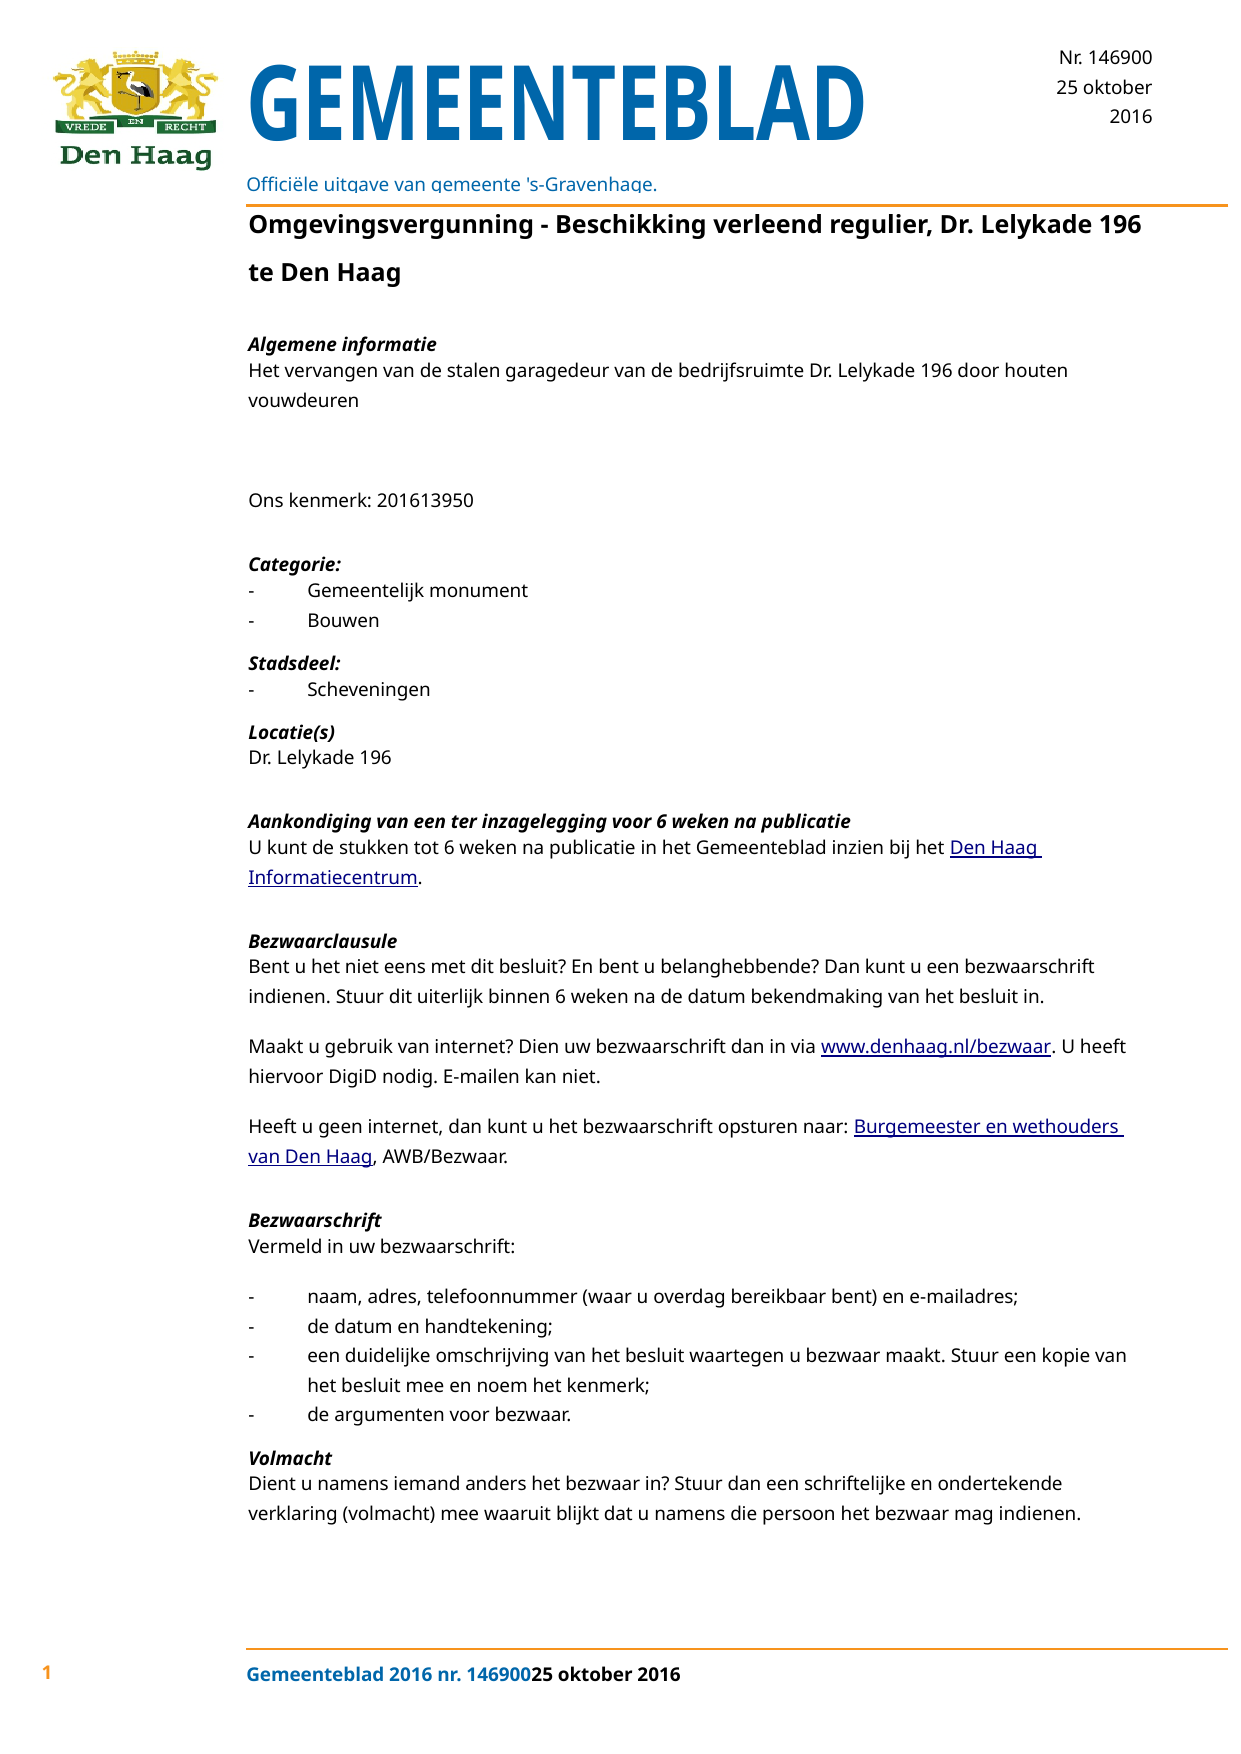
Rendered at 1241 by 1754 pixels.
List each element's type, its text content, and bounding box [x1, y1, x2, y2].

text Bezwaarclausule [248, 928, 1152, 953]
text U kunt de stukken tot 6 weken na publicatie in het Gemeenteblad inzien bij het Den Haag Informatiecentrum. [248, 834, 1152, 889]
picture [41, 47, 231, 172]
text Stadsdeel: [248, 650, 1152, 676]
list een duidelijke omschrijving van het besluit waartegen u bezwaar maakt. Stuur een kopie van het besluit mee en noem het kenmerk; [248, 1342, 1152, 1398]
text Heeft u geen internet, dan kunt u het bezwaarschrift opsturen naar: Burgemeester en wethouders van Den Haag, AWB/Bezwaar. [248, 1113, 1152, 1169]
text Vermeld in uw bezwaarschrift: [248, 1233, 1152, 1258]
text Categorie: [248, 552, 1152, 577]
text Ons kenmerk: 201613950 [248, 488, 1152, 513]
text Bezwaarschrift [248, 1207, 1152, 1233]
list Scheveningen [248, 676, 1152, 701]
text Dr. Lelykade 196 [248, 744, 1152, 770]
list de datum en handtekening; [248, 1313, 1152, 1338]
text Dient u namens iemand anders het bezwaar in? Stuur dan een schriftelijke en ondertekende verklaring (volmacht) mee waaruit blijkt dat u namens die persoon het bezwaar mag indienen. [248, 1470, 1152, 1526]
text Locatie(s) [248, 719, 1152, 744]
text Volmacht [248, 1445, 1152, 1470]
text Maakt u gebruik van internet? Dien uw bezwaarschrift dan in via www.denhaag.nl/bezwaar. U heeft hiervoor DigiD nodig. E-mailen kan niet. [248, 1033, 1152, 1089]
text Het vervangen van de stalen garagedeur van de bedrijfsruimte Dr. Lelykade 196 door houten vouwdeuren [248, 357, 1152, 412]
list de argumenten voor bezwaar. [248, 1402, 1152, 1427]
text Omgevingsvergunning - Beschikking verleend regulier, Dr. Lelykade 196 te Den Haag [248, 207, 1152, 288]
list Gemeentelijk monument [248, 577, 1152, 603]
text Bent u het niet eens met dit besluit? En bent u belanghebbende? Dan kunt u een bezwaarschrift indienen. Stuur dit uiterlijk binnen 6 weken na de datum bekendmaking van het besluit in. [248, 953, 1152, 1009]
text Aankondiging van een ter inzagelegging voor 6 weken na publicatie [248, 808, 1152, 834]
text Algemene informatie [248, 331, 1152, 357]
list naam, adres, telefoonnummer (waar u overdag bereikbaar bent) en e-mailadres; [248, 1283, 1152, 1309]
list Bouwen [248, 607, 1152, 633]
